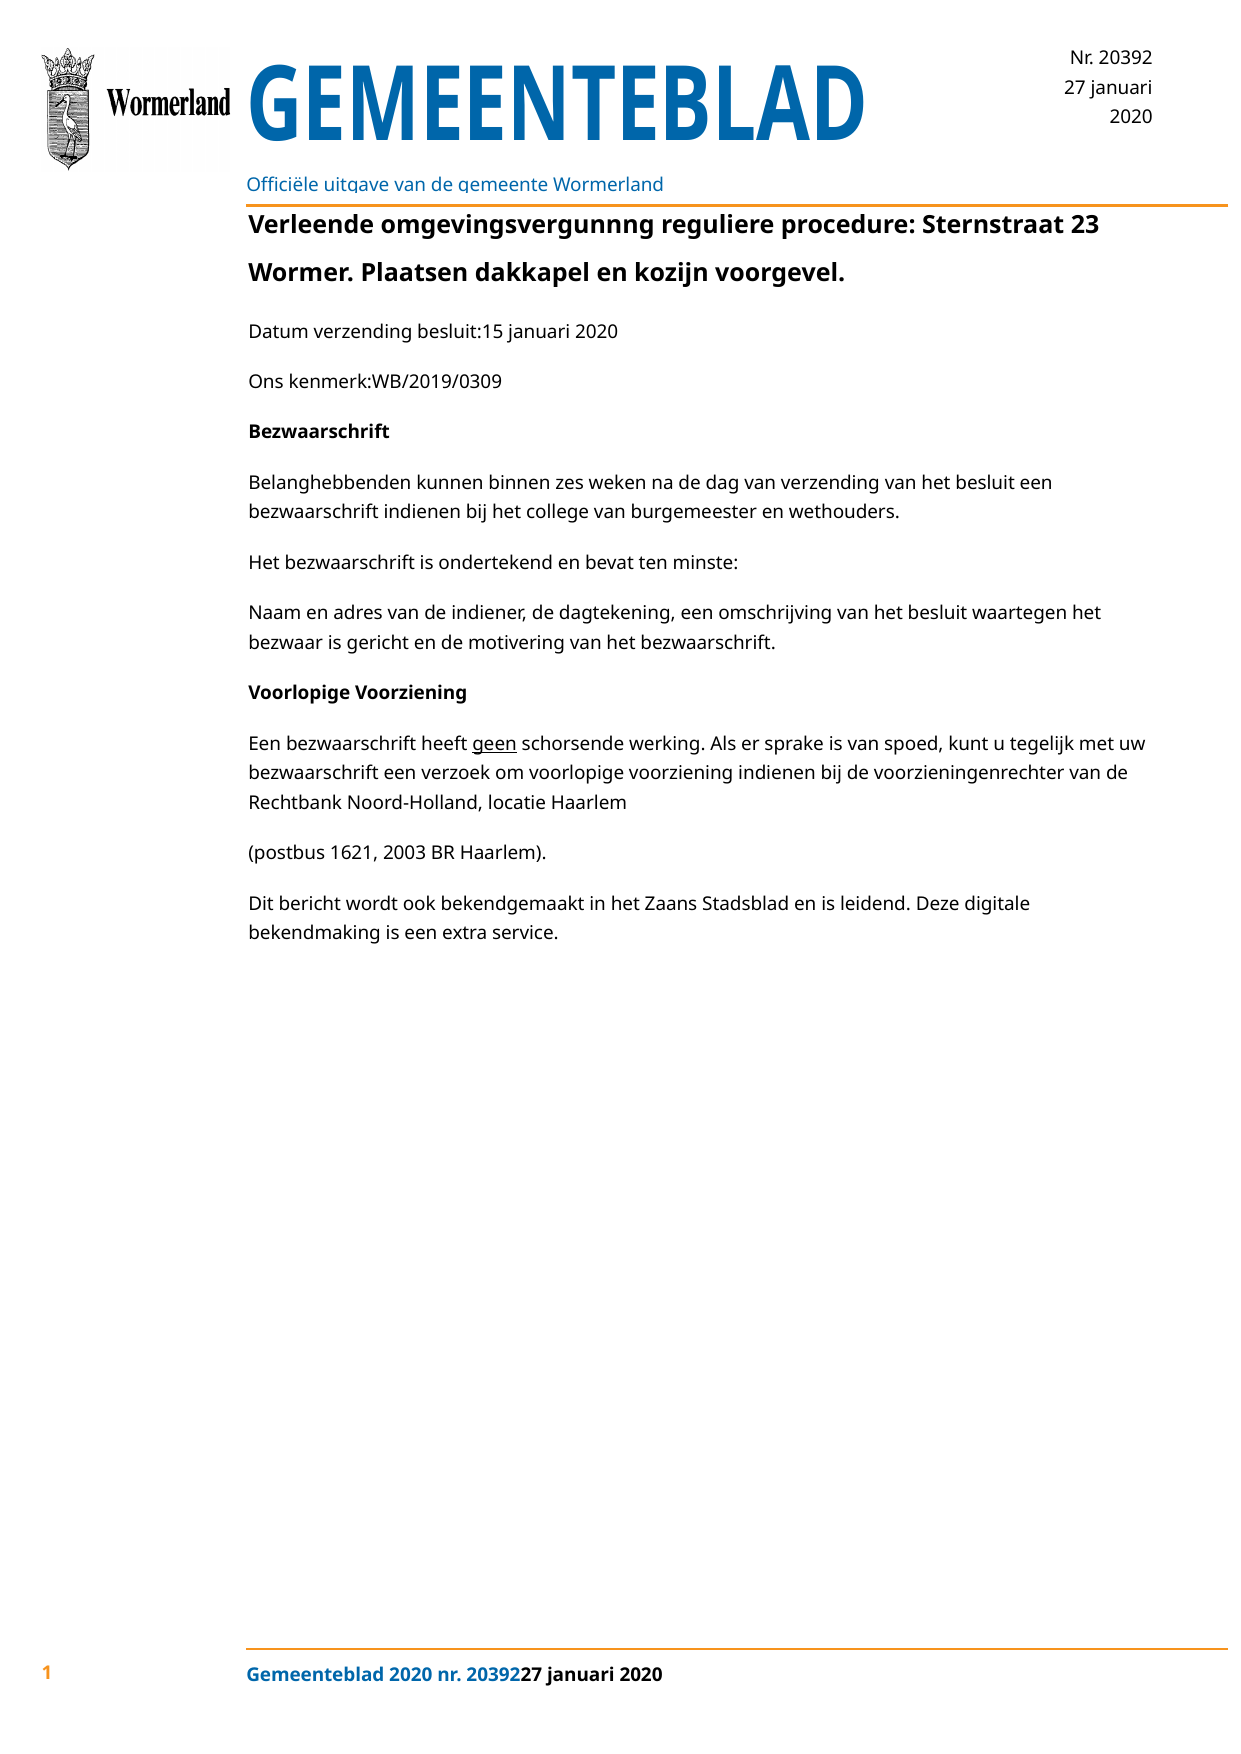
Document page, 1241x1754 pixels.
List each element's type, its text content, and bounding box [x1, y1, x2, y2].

text Ons kenmerk:WB/2019/0309 [248, 368, 1152, 394]
text Verleende omgevingsvergunnng reguliere procedure: Sternstraat 23 Wormer. Plaatsen dakkapel en kozijn voorgevel. [248, 207, 1152, 288]
text Naam en adres van de indiener, de dagtekening, een omschrijving van het besluit waartegen het bezwaar is gericht en de motivering van het bezwaarschrift. [248, 599, 1152, 655]
text Bezwaarschrift [248, 419, 1152, 444]
text Belanghebbenden kunnen binnen zes weken na de dag van verzending van het besluit een bezwaarschrift indienen bij het college van burgemeester en wethouders. [248, 469, 1152, 524]
picture [41, 47, 231, 172]
text Voorlopige Voorziening [248, 679, 1152, 705]
text Datum verzending besluit:15 januari 2020 [248, 318, 1152, 344]
text Dit bericht wordt ook bekendgemaakt in het Zaans Stadsblad en is leidend. Deze digitale bekendmaking is een extra service. [248, 890, 1152, 945]
text Een bezwaarschrift heeft geen schorsende werking. Als er sprake is van spoed, kunt u tegelijk met uw bezwaarschrift een verzoek om voorlopige voorziening indienen bij de voorzieningenrechter van de Rechtbank Noord-Holland, locatie Haarlem [248, 730, 1152, 815]
text Het bezwaarschrift is ondertekend en bevat ten minste: [248, 549, 1152, 575]
text (postbus 1621, 2003 BR Haarlem). [248, 839, 1152, 865]
